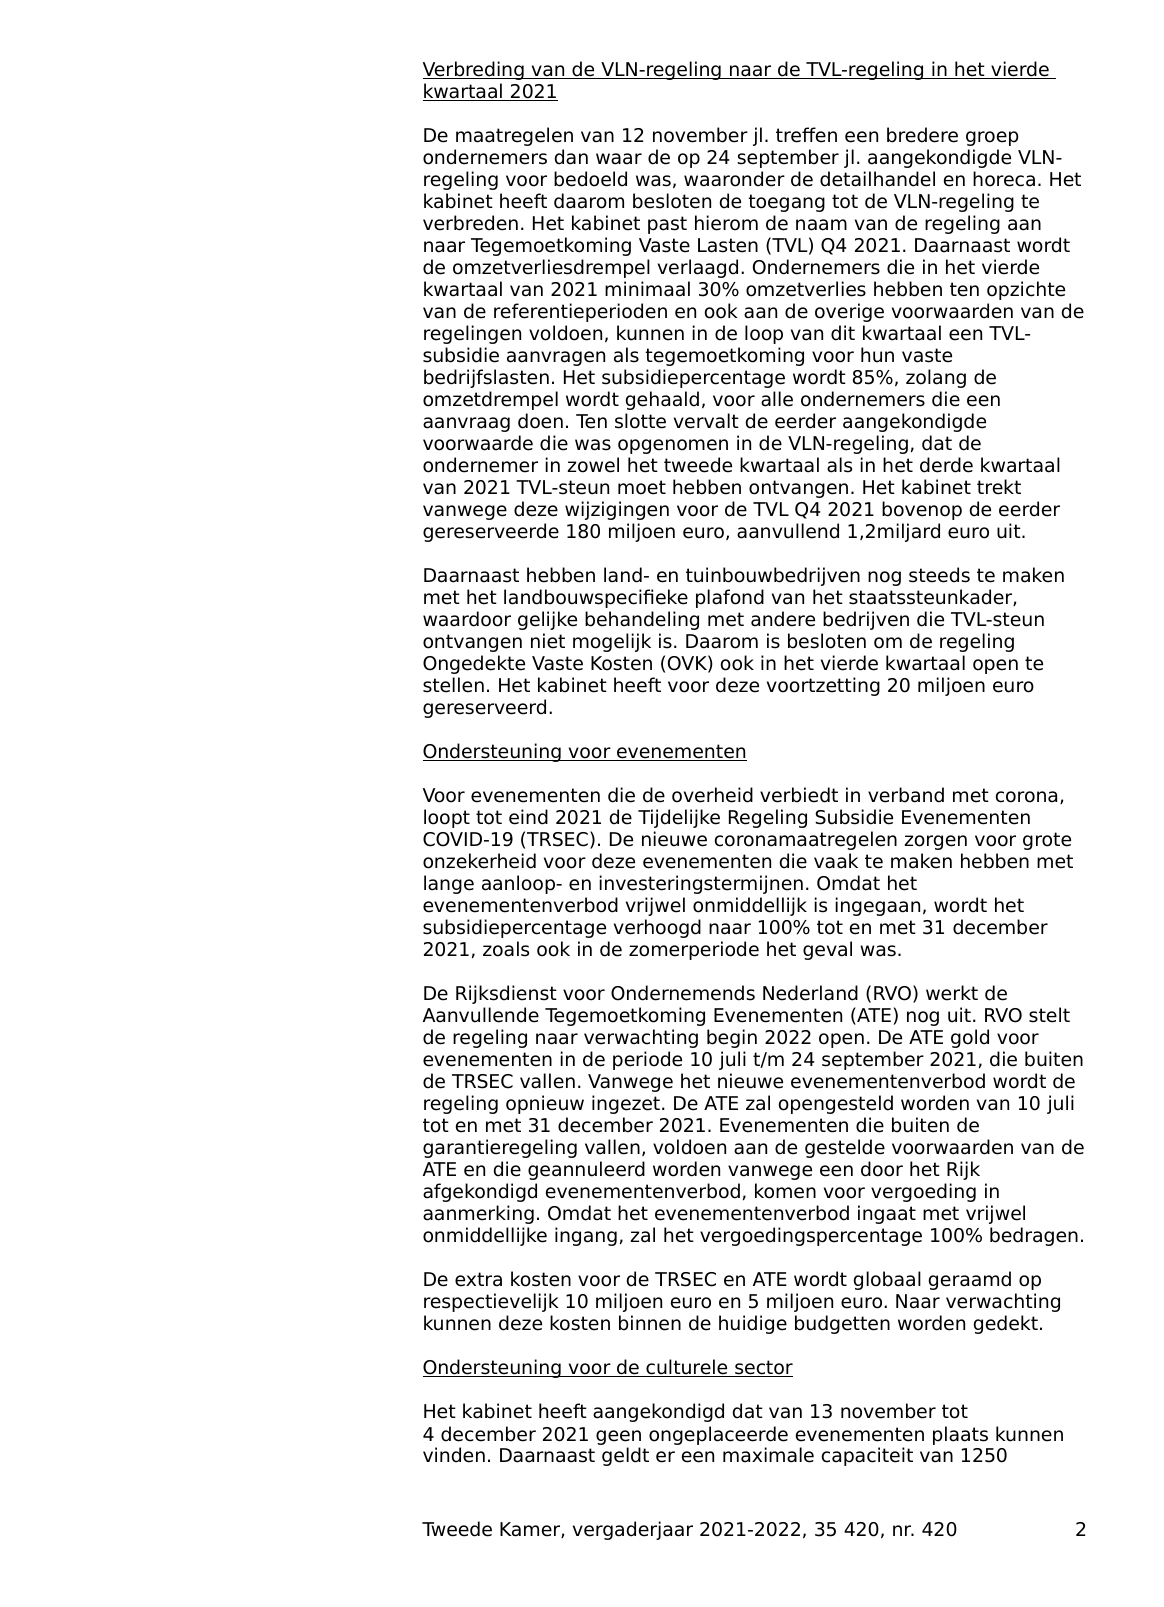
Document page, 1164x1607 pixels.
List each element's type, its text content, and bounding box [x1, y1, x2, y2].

text Daarnaast hebben land- en tuinbouwbedrijven nog steeds te maken met het landbouwspecifieke plafond van het staatssteunkader, waardoor gelijke behandeling met andere bedrijven die TVL-steun ontvangen niet mogelijk is. Daarom is besloten om de regeling Ongedekte Vaste Kosten (OVK) ook in het vierde kwartaal open te stellen. Het kabinet heeft voor deze voortzetting 20 miljoen euro gereserveerd. [422, 565, 1087, 719]
subtitle Ondersteuning voor evenementen [422, 741, 1087, 763]
subtitle Verbreding van de VLN-regeling naar de TVL-regeling in het vierde kwartaal 2021 [422, 59, 1087, 103]
subtitle Ondersteuning voor de culturele sector [422, 1357, 1087, 1379]
text Het kabinet heeft aangekondigd dat van 13 november tot 4 december 2021 geen ongeplaceerde evenementen plaats kunnen vinden. Daarnaast geldt er een maximale capaciteit van 1250 [422, 1401, 1087, 1467]
text De maatregelen van 12 november jl. treffen een bredere groep ondernemers dan waar de op 24 september jl. aangekondigde VLN-regeling voor bedoeld was, waaronder de detailhandel en horeca. Het kabinet heeft daarom besloten de toegang tot de VLN-regeling te verbreden. Het kabinet past hierom de naam van de regeling aan naar Tegemoetkoming Vaste Lasten (TVL) Q4 2021. Daarnaast wordt de omzetverliesdrempel verlaagd. Ondernemers die in het vierde kwartaal van 2021 minimaal 30% omzetverlies hebben ten opzichte van de referentieperioden en ook aan de overige voorwaarden van de regelingen voldoen, kunnen in de loop van dit kwartaal een TVL-subsidie aanvragen als tegemoetkoming voor hun vaste bedrijfslasten. Het subsidiepercentage wordt 85%, zolang de omzetdrempel wordt gehaald, voor alle ondernemers die een aanvraag doen. Ten slotte vervalt de eerder aangekondigde voorwaarde die was opgenomen in de VLN-regeling, dat de ondernemer in zowel het tweede kwartaal als in het derde kwartaal van 2021 TVL-steun moet hebben ontvangen. Het kabinet trekt vanwege deze wijzigingen voor de TVL Q4 2021 bovenop de eerder gereserveerde 180 miljoen euro, aanvullend 1,2miljard euro uit. [422, 125, 1087, 543]
text Voor evenementen die de overheid verbiedt in verband met corona, loopt tot eind 2021 de Tijdelijke Regeling Subsidie Evenementen COVID-19 (TRSEC). De nieuwe coronamaatregelen zorgen voor grote onzekerheid voor deze evenementen die vaak te maken hebben met lange aanloop- en investeringstermijnen. Omdat het evenementenverbod vrijwel onmiddellijk is ingegaan, wordt het subsidiepercentage verhoogd naar 100% tot en met 31 december 2021, zoals ook in de zomerperiode het geval was. [422, 785, 1087, 961]
text De Rijksdienst voor Ondernemends Nederland (RVO) werkt de Aanvullende Tegemoetkoming Evenementen (ATE) nog uit. RVO stelt de regeling naar verwachting begin 2022 open. De ATE gold voor evenementen in de periode 10 juli t/m 24 september 2021, die buiten de TRSEC vallen. Vanwege het nieuwe evenementenverbod wordt de regeling opnieuw ingezet. De ATE zal opengesteld worden van 10 juli tot en met 31 december 2021. Evenementen die buiten de garantieregeling vallen, voldoen aan de gestelde voorwaarden van de ATE en die geannuleerd worden vanwege een door het Rijk afgekondigd evenementenverbod, komen voor vergoeding in aanmerking. Omdat het evenementenverbod ingaat met vrijwel onmiddellijke ingang, zal het vergoedingspercentage 100% bedragen. [422, 983, 1087, 1247]
text De extra kosten voor de TRSEC en ATE wordt globaal geraamd op respectievelijk 10 miljoen euro en 5 miljoen euro. Naar verwachting kunnen deze kosten binnen de huidige budgetten worden gedekt. [422, 1269, 1087, 1335]
